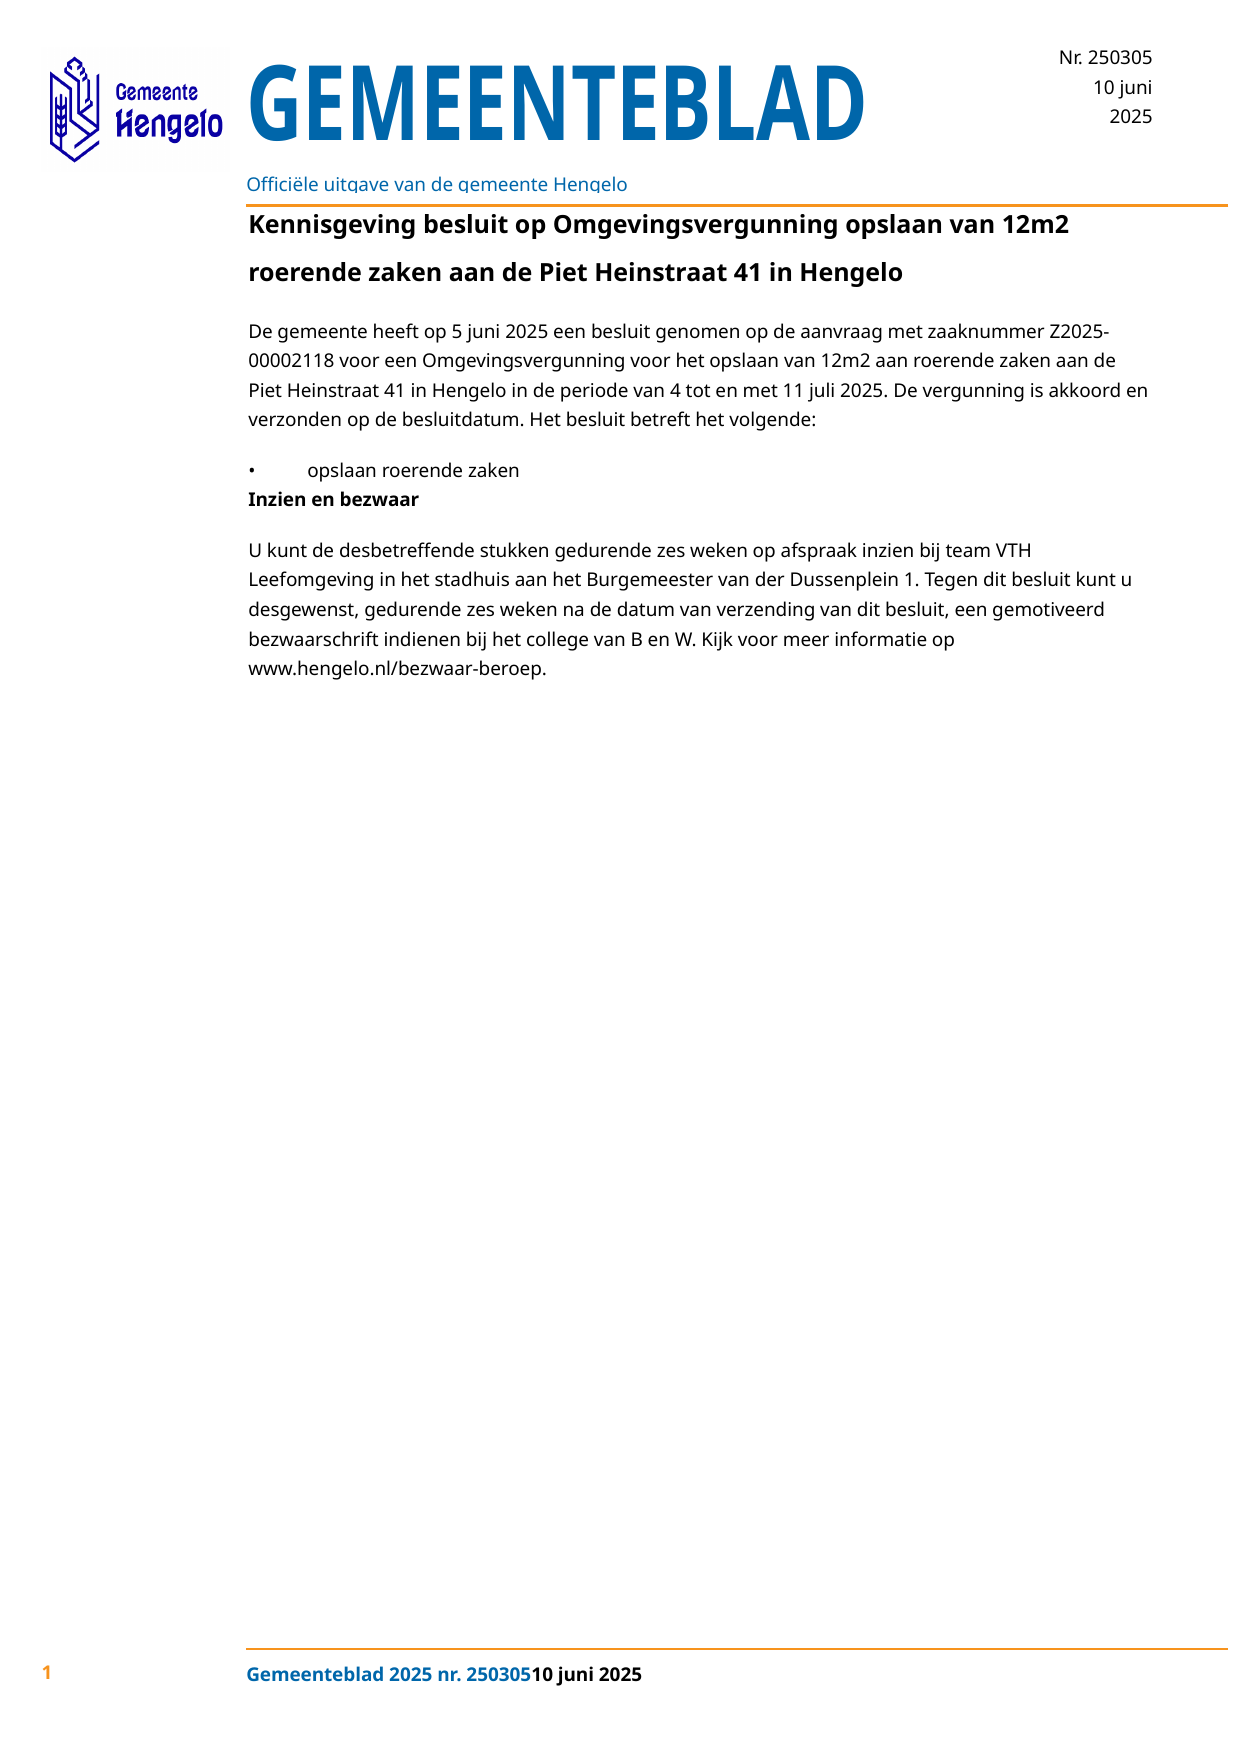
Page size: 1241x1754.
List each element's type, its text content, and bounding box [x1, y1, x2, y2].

text Inzien en bezwaar [248, 487, 1152, 512]
text U kunt de desbetreffende stukken gedurende zes weken op afspraak inzien bij team VTH Leefomgeving in het stadhuis aan het Burgemeester van der Dussenplein 1. Tegen dit besluit kunt u desgewenst, gedurende zes weken na de datum van verzending van dit besluit, een gemotiveerd bezwaarschrift indienen bij het college van B en W. Kijk voor meer informatie op www.hengelo.nl/bezwaar-beroep. [248, 537, 1152, 681]
picture [41, 47, 231, 172]
text De gemeente heeft op 5 juni 2025 een besluit genomen op de aanvraag met zaaknummer Z2025-00002118 voor een Omgevingsvergunning voor het opslaan van 12m2 aan roerende zaken aan de Piet Heinstraat 41 in Hengelo in de periode van 4 tot en met 11 juli 2025. De vergunning is akkoord en verzonden op de besluitdatum. Het besluit betreft het volgende: [248, 318, 1152, 432]
list opslaan roerende zaken [248, 457, 1152, 483]
text Kennisgeving besluit op Omgevingsvergunning opslaan van 12m2 roerende zaken aan de Piet Heinstraat 41 in Hengelo [248, 207, 1152, 288]
